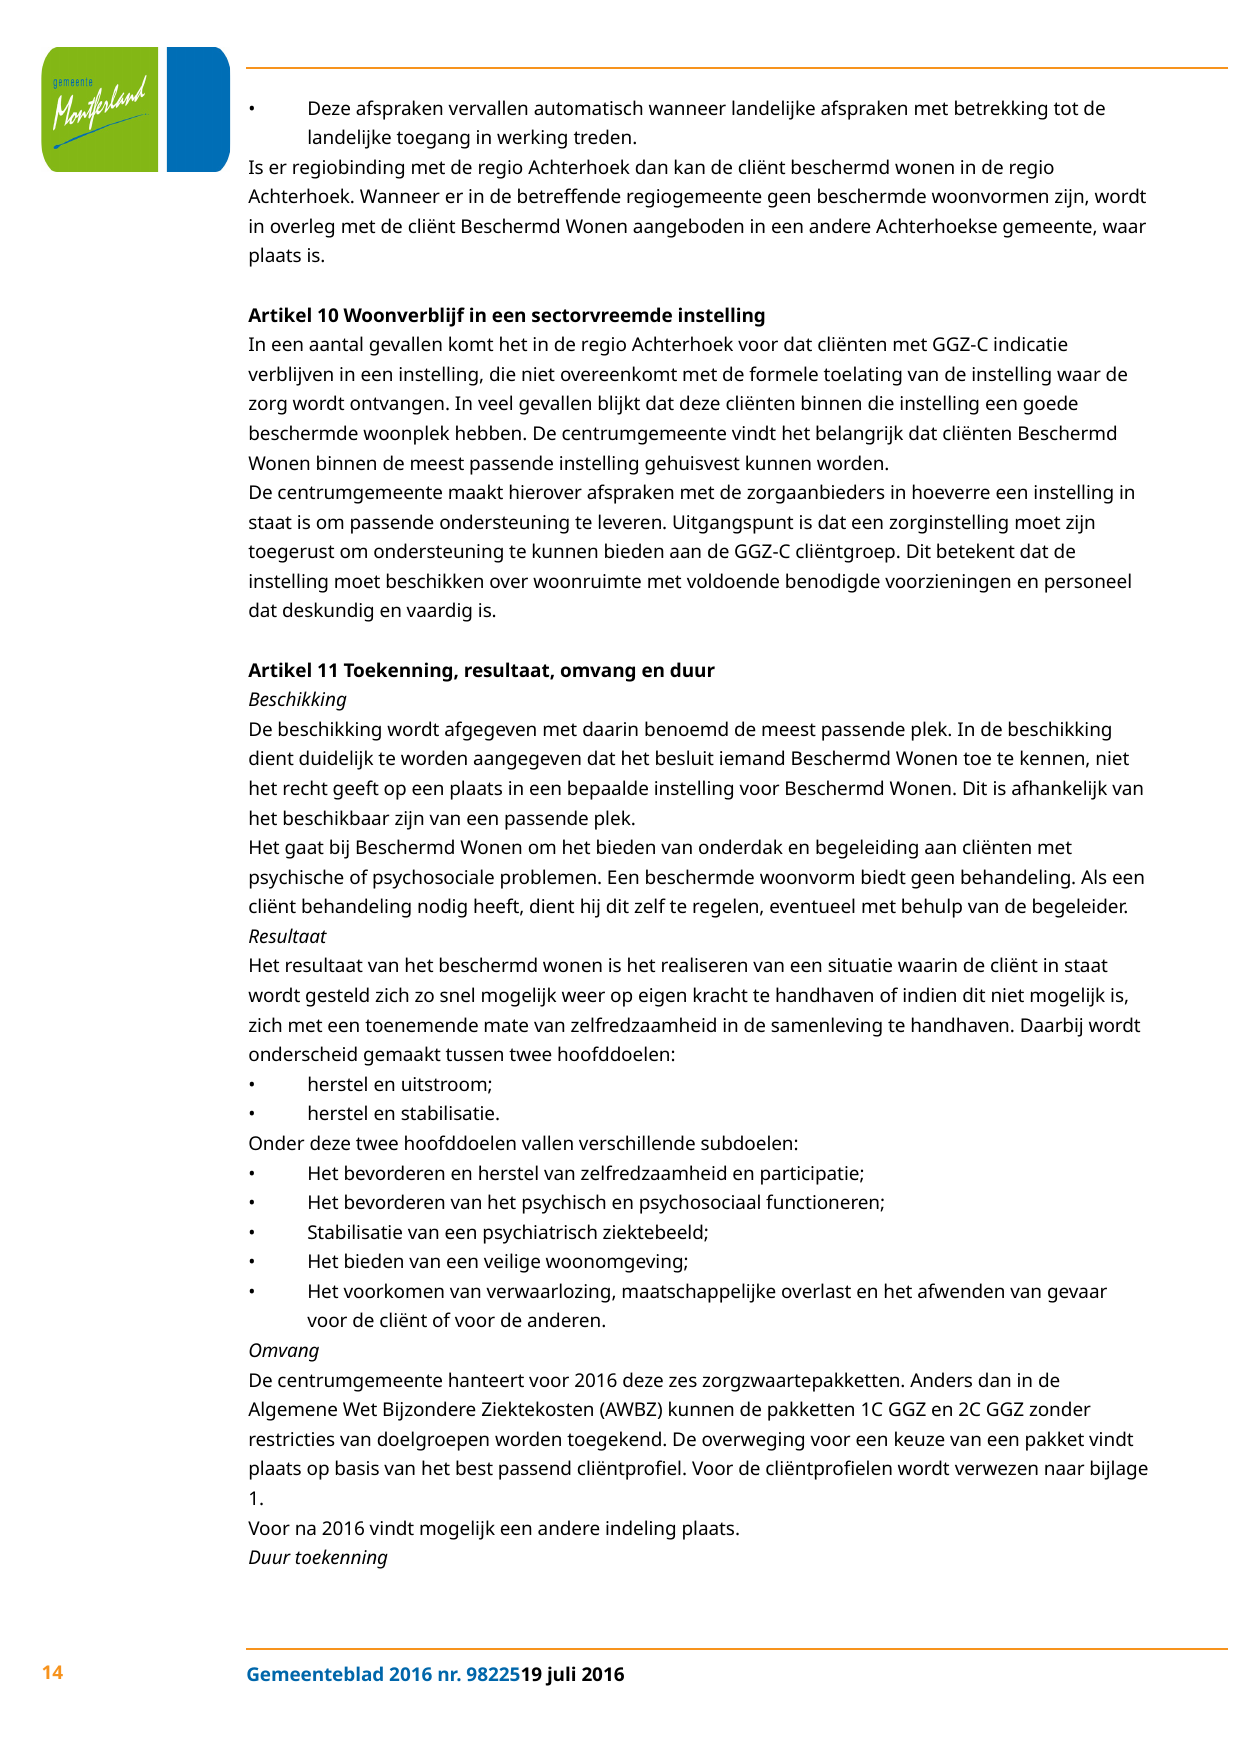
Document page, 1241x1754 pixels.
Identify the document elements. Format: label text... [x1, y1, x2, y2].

list Stabilisatie van een psychiatrisch ziektebeeld; [248, 1219, 1152, 1245]
text Resultaat [248, 923, 1152, 949]
list Het bevorderen van het psychisch en psychosociaal functioneren; [248, 1189, 1152, 1215]
text Is er regiobinding met de regio Achterhoek dan kan de cliënt beschermd wonen in de regio Achterhoek. Wanneer er in de betreffende regiogemeente geen beschermde woonvormen zijn, wordt in overleg met de cliënt Beschermd Wonen aangeboden in een andere Achterhoekse gemeente, waar plaats is. [248, 154, 1152, 268]
text Artikel 11 Toekenning, resultaat, omvang en duur [248, 657, 1152, 683]
list herstel en stabilisatie. [248, 1101, 1152, 1126]
list Het voorkomen van verwaarlozing, maatschappelijke overlast en het afwenden van gevaar voor de cliënt of voor de anderen. [248, 1278, 1152, 1333]
text Beschikking [248, 686, 1152, 712]
text De centrumgemeente maakt hierover afspraken met de zorgaanbieders in hoeverre een instelling in staat is om passende ondersteuning te leveren. Uitgangspunt is dat een zorginstelling moet zijn toegerust om ondersteuning te kunnen bieden aan de GGZ-C cliëntgroep. Dit betekent dat de instelling moet beschikken over woonruimte met voldoende benodigde voorzieningen en personeel dat deskundig en vaardig is. [248, 479, 1152, 623]
text In een aantal gevallen komt het in de regio Achterhoek voor dat cliënten met GGZ-C indicatie verblijven in een instelling, die niet overeenkomt met de formele toelating van de instelling waar de zorg wordt ontvangen. In veel gevallen blijkt dat deze cliënten binnen die instelling een goede beschermde woonplek hebben. De centrumgemeente vindt het belangrijk dat cliënten Beschermd Wonen binnen de meest passende instelling gehuisvest kunnen worden. [248, 331, 1152, 476]
text Omvang [248, 1337, 1152, 1363]
text Duur toekenning [248, 1544, 1152, 1570]
list Deze afspraken vervallen automatisch wanneer landelijke afspraken met betrekking tot de landelijke toegang in werking treden. [248, 95, 1152, 150]
list Het bevorderen en herstel van zelfredzaamheid en participatie; [248, 1160, 1152, 1186]
text Voor na 2016 vindt mogelijk een andere indeling plaats. [248, 1515, 1152, 1541]
list Het bieden van een veilige woonomgeving; [248, 1248, 1152, 1274]
text Het gaat bij Beschermd Wonen om het bieden van onderdak en begeleiding aan cliënten met psychische of psychosociale problemen. Een beschermde woonvorm biedt geen behandeling. Als een cliënt behandeling nodig heeft, dient hij dit zelf te regelen, eventueel met behulp van de begeleider. [248, 834, 1152, 919]
text Onder deze twee hoofddoelen vallen verschillende subdoelen: [248, 1130, 1152, 1156]
picture [41, 47, 231, 172]
text De centrumgemeente hanteert voor 2016 deze zes zorgzwaartepakketten. Anders dan in de Algemene Wet Bijzondere Ziektekosten (AWBZ) kunnen de pakketten 1C GGZ en 2C GGZ zonder restricties van doelgroepen worden toegekend. De overweging voor een keuze van een pakket vindt plaats op basis van het best passend cliëntprofiel. Voor de cliëntprofielen wordt verwezen naar bijlage 1. [248, 1367, 1152, 1511]
text Het resultaat van het beschermd wonen is het realiseren van een situatie waarin de cliënt in staat wordt gesteld zich zo snel mogelijk weer op eigen kracht te handhaven of indien dit niet mogelijk is, zich met een toenemende mate van zelfredzaamheid in de samenleving te handhaven. Daarbij wordt onderscheid gemaakt tussen twee hoofddoelen: [248, 953, 1152, 1067]
text Artikel 10 Woonverblijf in een sectorvreemde instelling [248, 302, 1152, 328]
text De beschikking wordt afgegeven met daarin benoemd de meest passende plek. In de beschikking dient duidelijk te worden aangegeven dat het besluit iemand Beschermd Wonen toe te kennen, niet het recht geeft op een plaats in een bepaalde instelling voor Beschermd Wonen. Dit is afhankelijk van het beschikbaar zijn van een passende plek. [248, 716, 1152, 831]
list herstel en uitstroom; [248, 1071, 1152, 1097]
